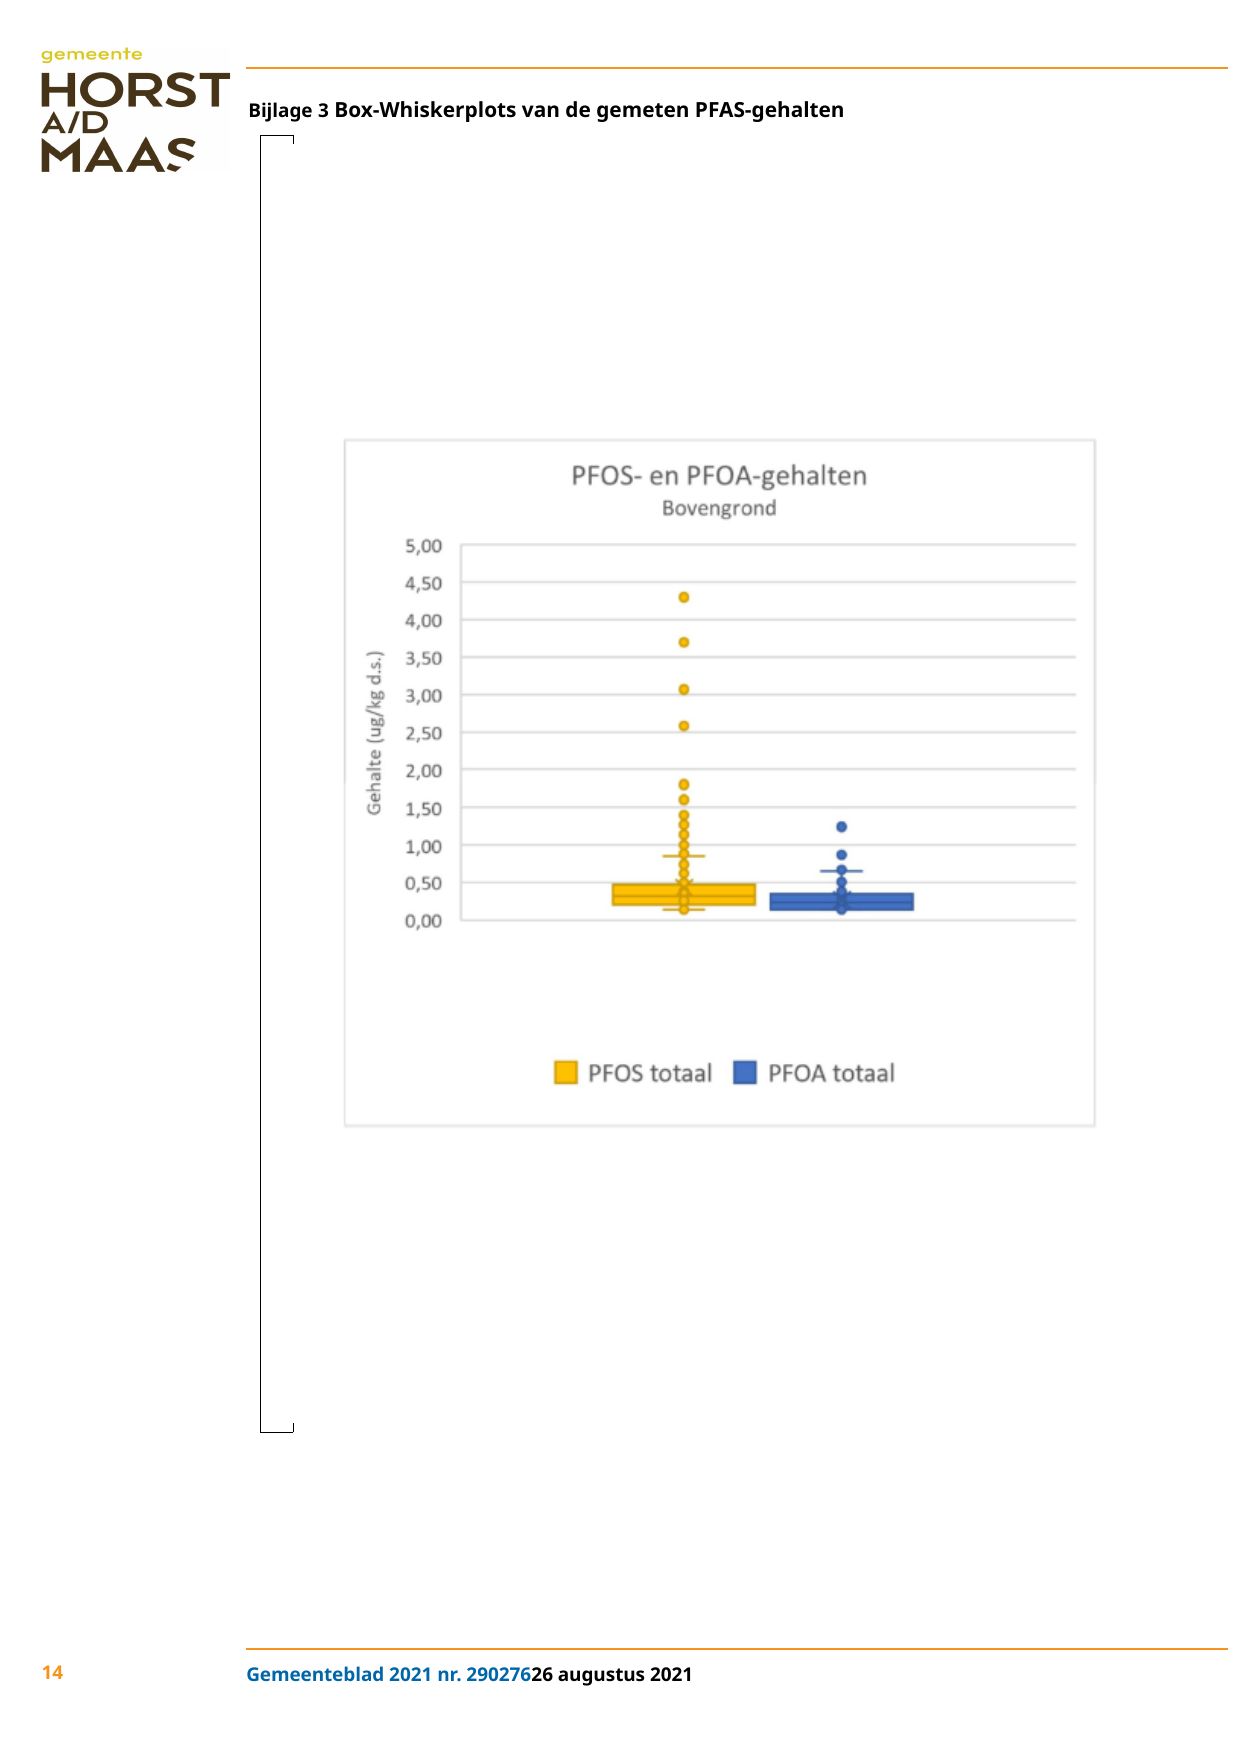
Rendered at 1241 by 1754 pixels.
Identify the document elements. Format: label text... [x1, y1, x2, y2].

picture [268, 144, 1173, 1423]
picture [41, 47, 231, 172]
text Bijlage 3 Box-Whiskerplots van de gemeten PFAS-gehalten [248, 95, 1152, 123]
